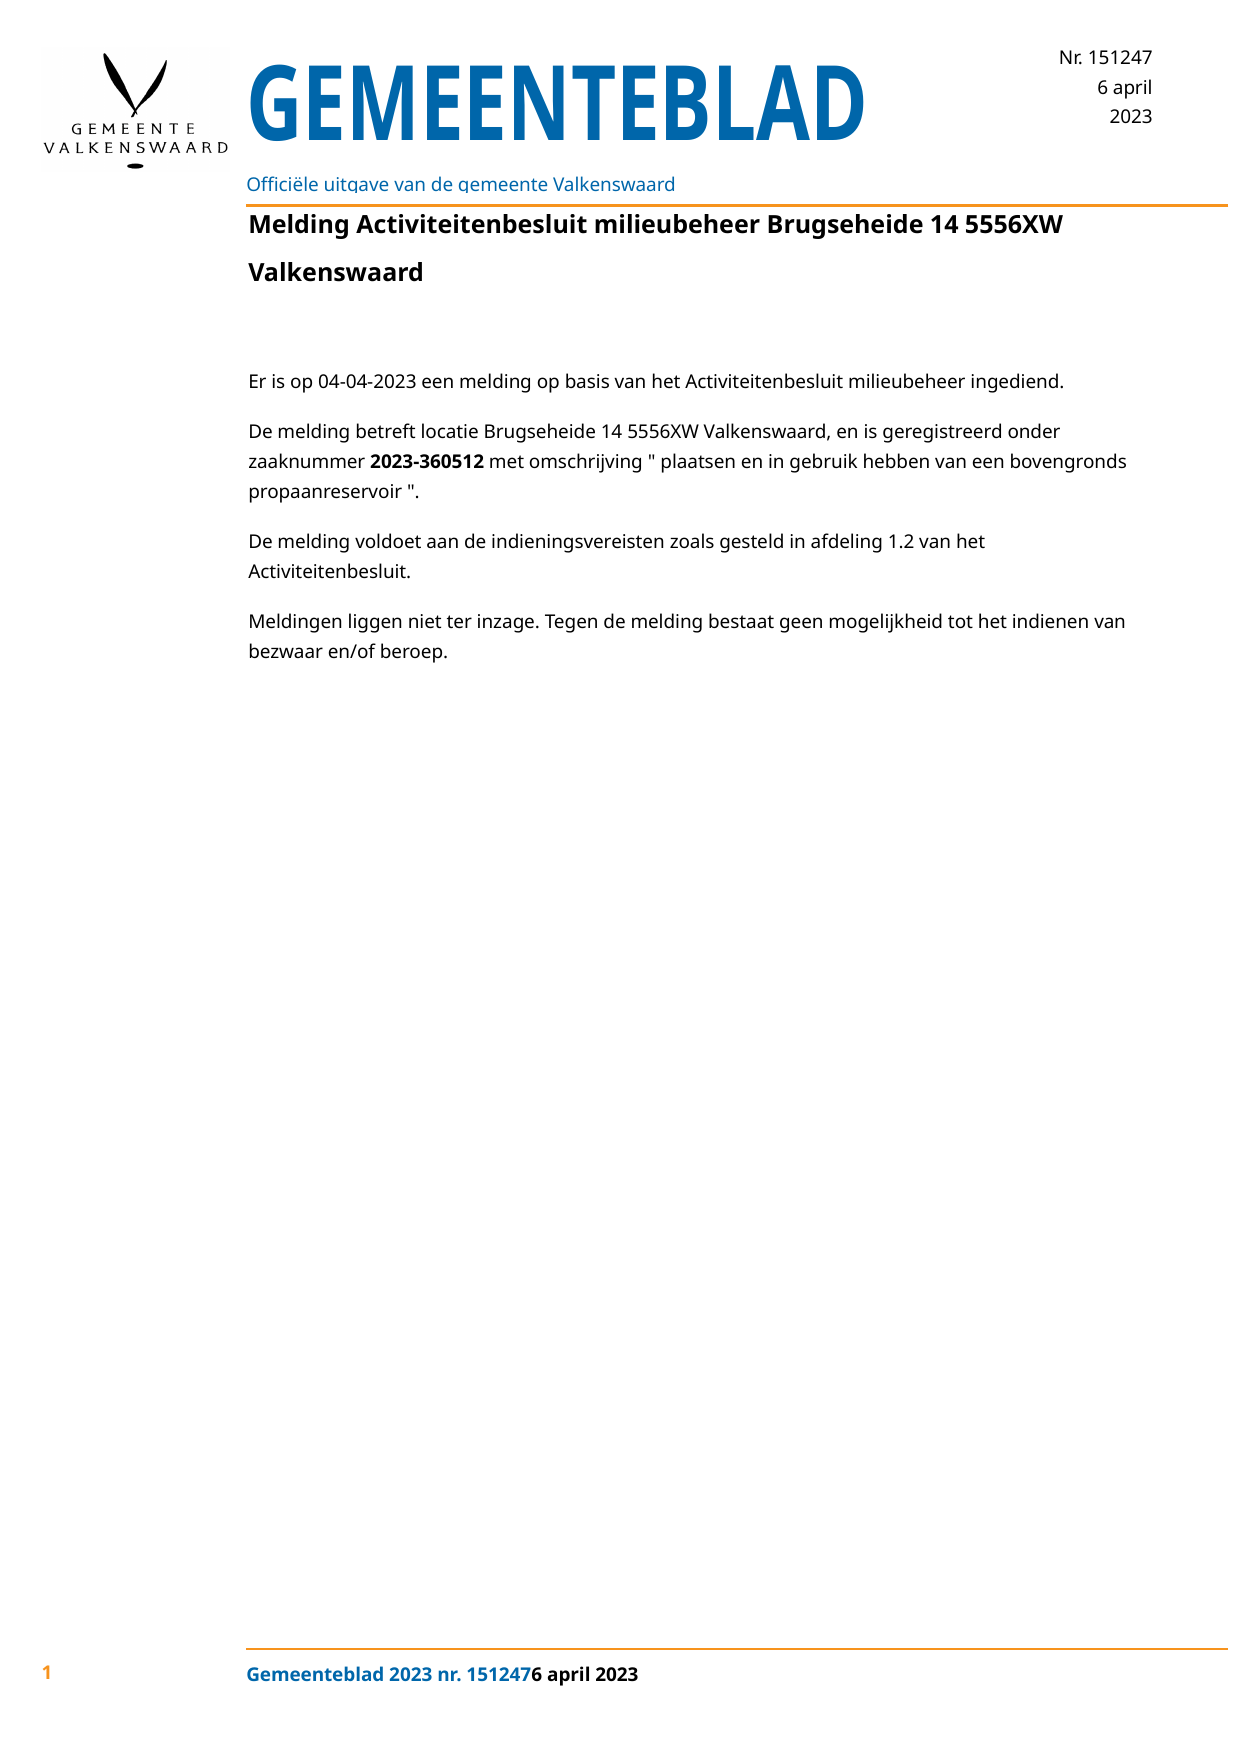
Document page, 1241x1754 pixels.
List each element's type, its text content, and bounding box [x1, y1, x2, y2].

text Meldingen liggen niet ter inzage. Tegen de melding bestaat geen mogelijkheid tot het indienen van bezwaar en/of beroep. [248, 608, 1152, 664]
picture [41, 47, 231, 172]
text De melding voldoet aan de indieningsvereisten zoals gesteld in afdeling 1.2 van het Activiteitenbesluit. [248, 528, 1152, 584]
text Er is op 04-04-2023 een melding op basis van het Activiteitenbesluit milieubeheer ingediend. [248, 368, 1152, 394]
text Melding Activiteitenbesluit milieubeheer Brugseheide 14 5556XW Valkenswaard [248, 207, 1152, 288]
text De melding betreft locatie Brugseheide 14 5556XW Valkenswaard, en is geregistreerd onder zaaknummer 2023-360512 met omschrijving " plaatsen en in gebruik hebben van een bovengronds propaanreservoir ". [248, 419, 1152, 504]
